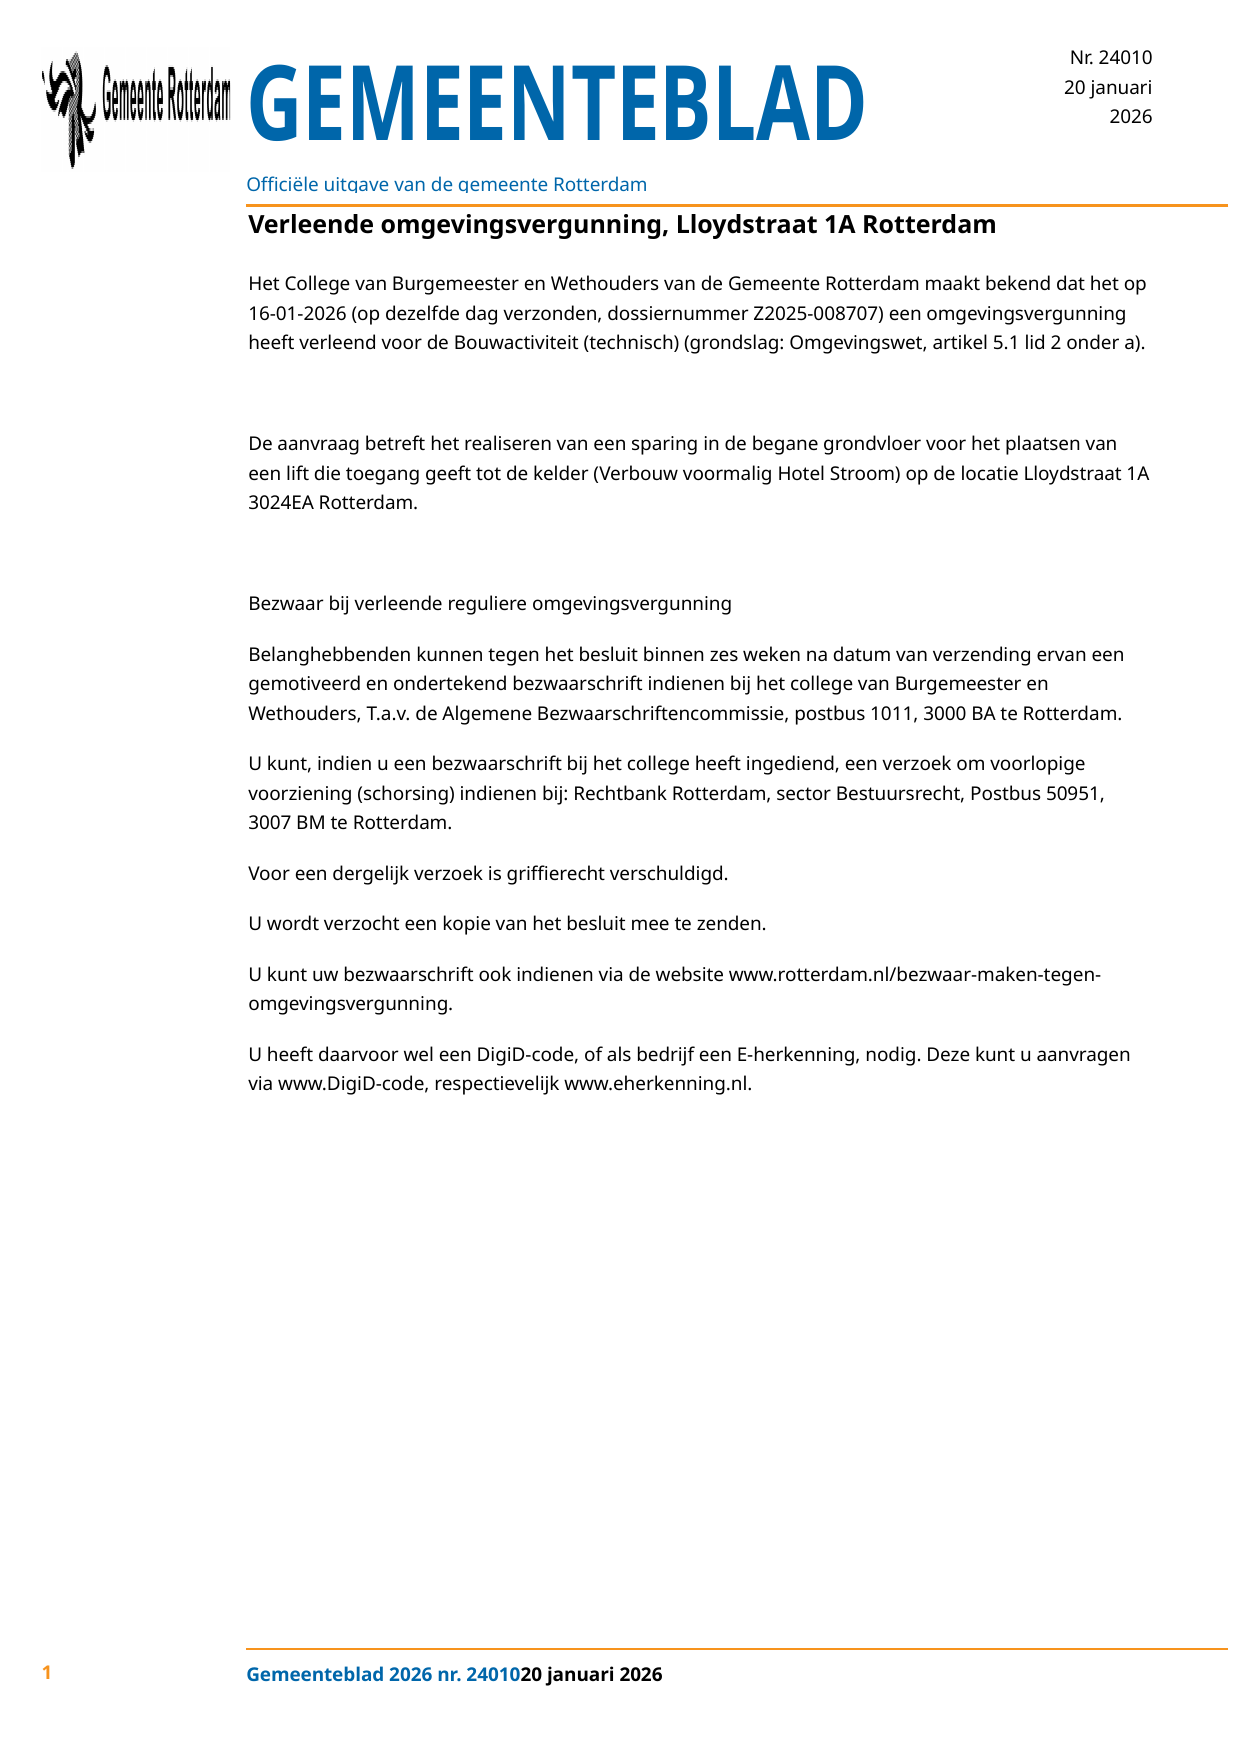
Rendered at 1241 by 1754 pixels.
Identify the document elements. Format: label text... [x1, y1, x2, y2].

text Bezwaar bij verleende reguliere omgevingsvergunning [248, 590, 1152, 616]
text U heeft daarvoor wel een DigiD-code, of als bedrijf een E-herkenning, nodig. Deze kunt u aanvragen via www.DigiD-code, respectievelijk www.eherkenning.nl. [248, 1041, 1152, 1096]
text U kunt uw bezwaarschrift ook indienen via de website www.rotterdam.nl/bezwaar-maken-tegen-omgevingsvergunning. [248, 961, 1152, 1016]
text Voor een dergelijk verzoek is griffierecht verschuldigd. [248, 860, 1152, 886]
text Verleende omgevingsvergunning, Lloydstraat 1A Rotterdam [248, 207, 1152, 241]
text Het College van Burgemeester en Wethouders van de Gemeente Rotterdam maakt bekend dat het op 16-01-2026 (op dezelfde dag verzonden, dossiernummer Z2025-008707) een omgevingsvergunning heeft verleend voor de Bouwactiviteit (technisch) (grondslag: Omgevingswet, artikel 5.1 lid 2 onder a). [248, 270, 1152, 355]
text Belanghebbenden kunnen tegen het besluit binnen zes weken na datum van verzending ervan een gemotiveerd en ondertekend bezwaarschrift indienen bij het college van Burgemeester en Wethouders, T.a.v. de Algemene Bezwaarschriftencommissie, postbus 1011, 3000 BA te Rotterdam. [248, 641, 1152, 726]
text U kunt, indien u een bezwaarschrift bij het college heeft ingediend, een verzoek om voorlopige voorziening (schorsing) indienen bij: Rechtbank Rotterdam, sector Bestuursrecht, Postbus 50951, 3007 BM te Rotterdam. [248, 750, 1152, 835]
text De aanvraag betreft het realiseren van een sparing in de begane grondvloer voor het plaatsen van een lift die toegang geeft tot de kelder (Verbouw voormalig Hotel Stroom) op de locatie Lloydstraat 1A 3024EA Rotterdam. [248, 430, 1152, 515]
picture [41, 47, 231, 172]
text U wordt verzocht een kopie van het besluit mee te zenden. [248, 910, 1152, 936]
